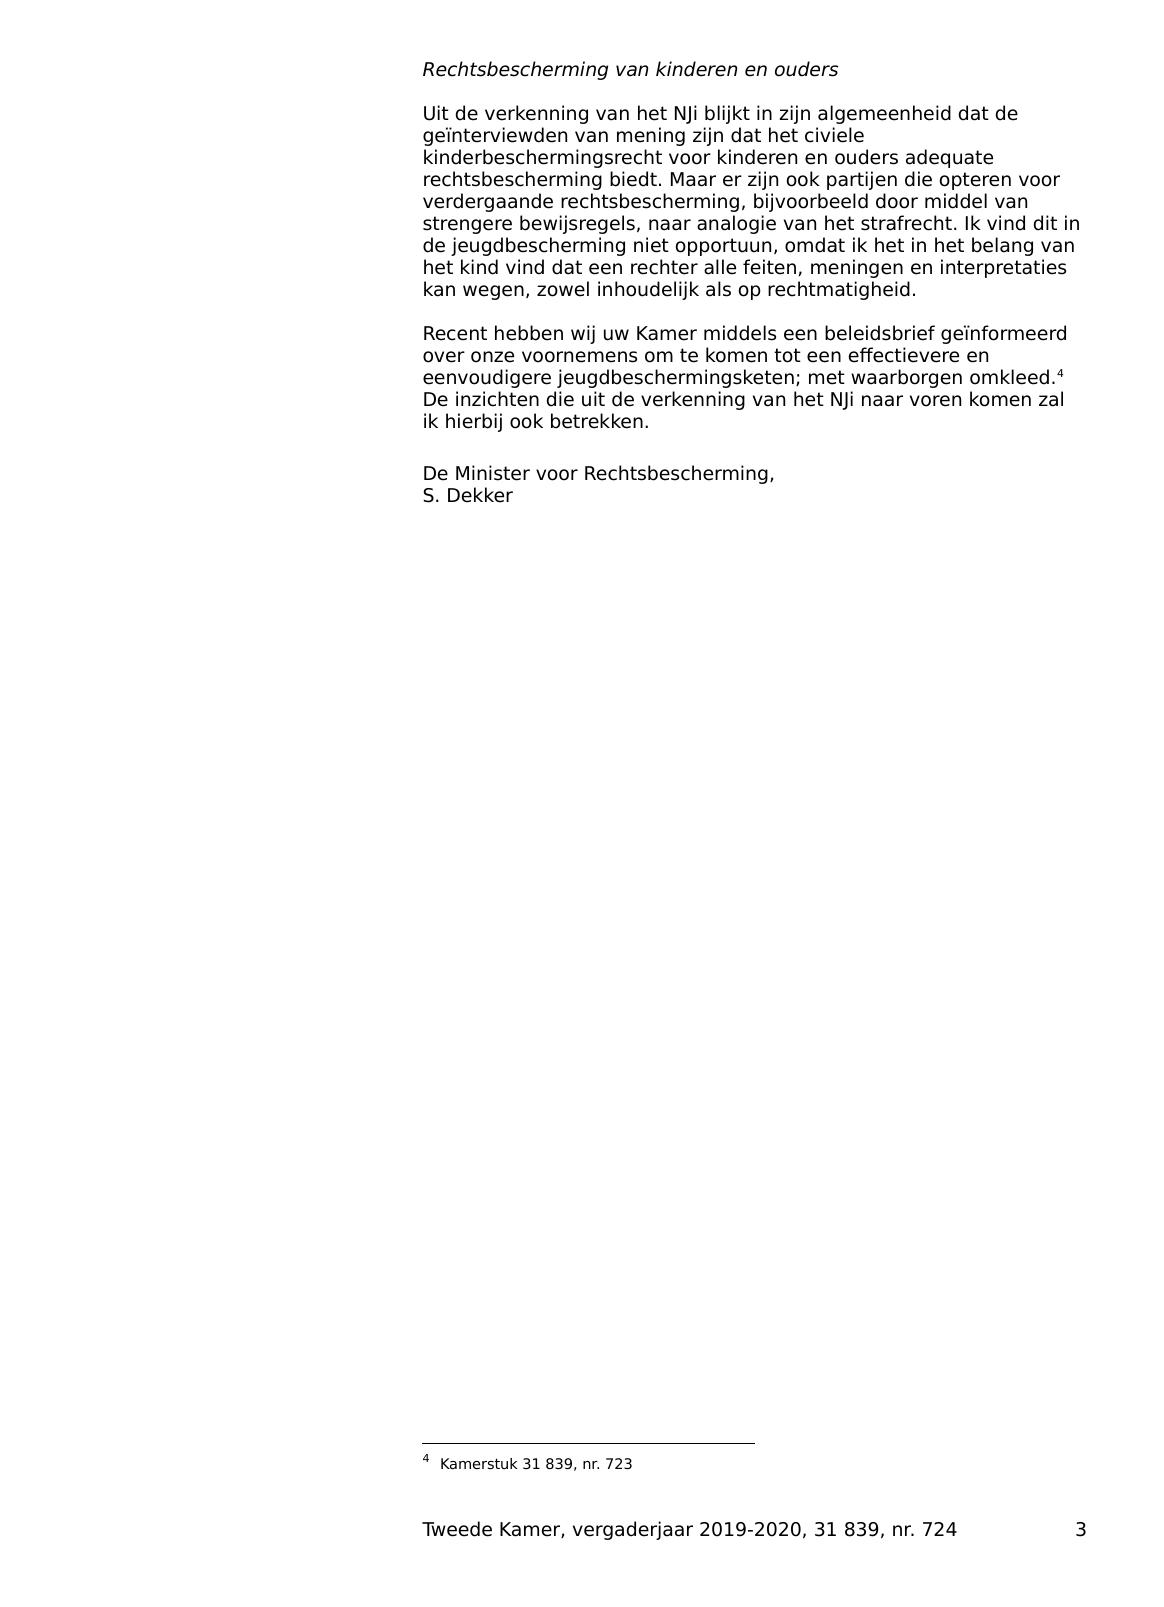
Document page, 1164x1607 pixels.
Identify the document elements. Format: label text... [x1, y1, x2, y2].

text De Minister voor Rechtsbescherming, S. Dekker [422, 463, 1087, 507]
text Uit de verkenning van het NJi blijkt in zijn algemeenheid dat de geïnterviewden van mening zijn dat het civiele kinderbeschermingsrecht voor kinderen en ouders adequate rechtsbescherming biedt. Maar er zijn ook partijen die opteren voor verdergaande rechtsbescherming, bijvoorbeeld door middel van strengere bewijsregels, naar analogie van het strafrecht. Ik vind dit in de jeugdbescherming niet opportuun, omdat ik het in het belang van het kind vind dat een rechter alle feiten, meningen en interpretaties kan wegen, zowel inhoudelijk als op rechtmatigheid. [422, 103, 1087, 301]
text Kamerstuk 31 839, nr. 723 [422, 1452, 1087, 1474]
text Recent hebben wij uw Kamer middels een beleidsbrief geïnformeerd over onze voornemens om te komen tot een effectievere en eenvoudigere jeugdbeschermingsketen; met waarborgen omkleed. De inzichten die uit de verkenning van het NJi naar voren komen zal ik hierbij ook betrekken. [422, 323, 1087, 433]
subtitle Rechtsbescherming van kinderen en ouders [422, 59, 1087, 81]
